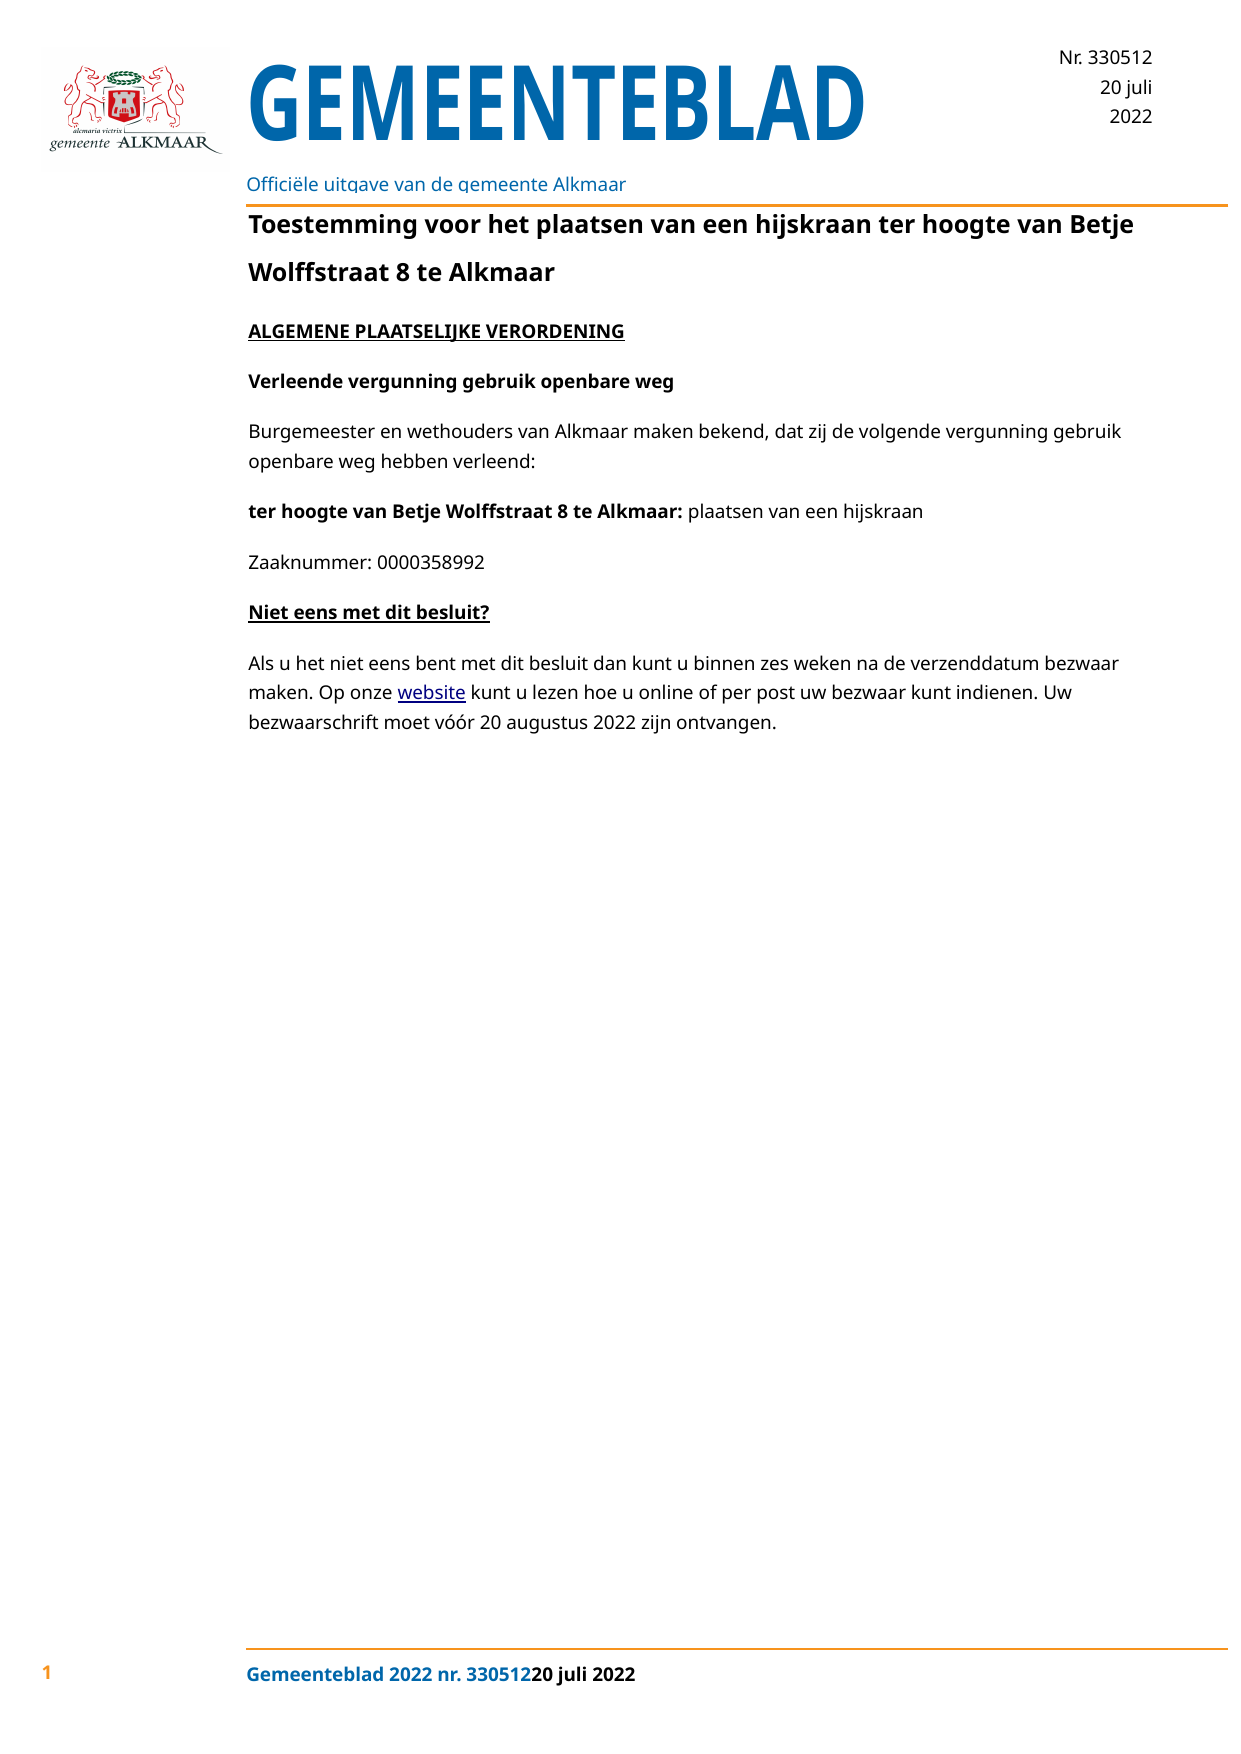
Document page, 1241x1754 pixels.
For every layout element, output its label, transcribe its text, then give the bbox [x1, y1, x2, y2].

text Niet eens met dit besluit? [248, 599, 1152, 625]
text ter hoogte van Betje Wolffstraat 8 te Alkmaar: plaatsen van een hijskraan [248, 499, 1152, 524]
picture [41, 47, 231, 172]
text ALGEMENE PLAATSELIJKE VERORDENING [248, 318, 1152, 344]
text Zaaknummer: 0000358992 [248, 549, 1152, 575]
text Burgemeester en wethouders van Alkmaar maken bekend, dat zij de volgende vergunning gebruik openbare weg hebben verleend: [248, 419, 1152, 474]
text Als u het niet eens bent met dit besluit dan kunt u binnen zes weken na de verzenddatum bezwaar maken. Op onze website kunt u lezen hoe u online of per post uw bezwaar kunt indienen. Uw bezwaarschrift moet vóór 20 augustus 2022 zijn ontvangen. [248, 650, 1152, 735]
text Verleende vergunning gebruik openbare weg [248, 368, 1152, 394]
text Toestemming voor het plaatsen van een hijskraan ter hoogte van Betje Wolffstraat 8 te Alkmaar [248, 207, 1152, 288]
